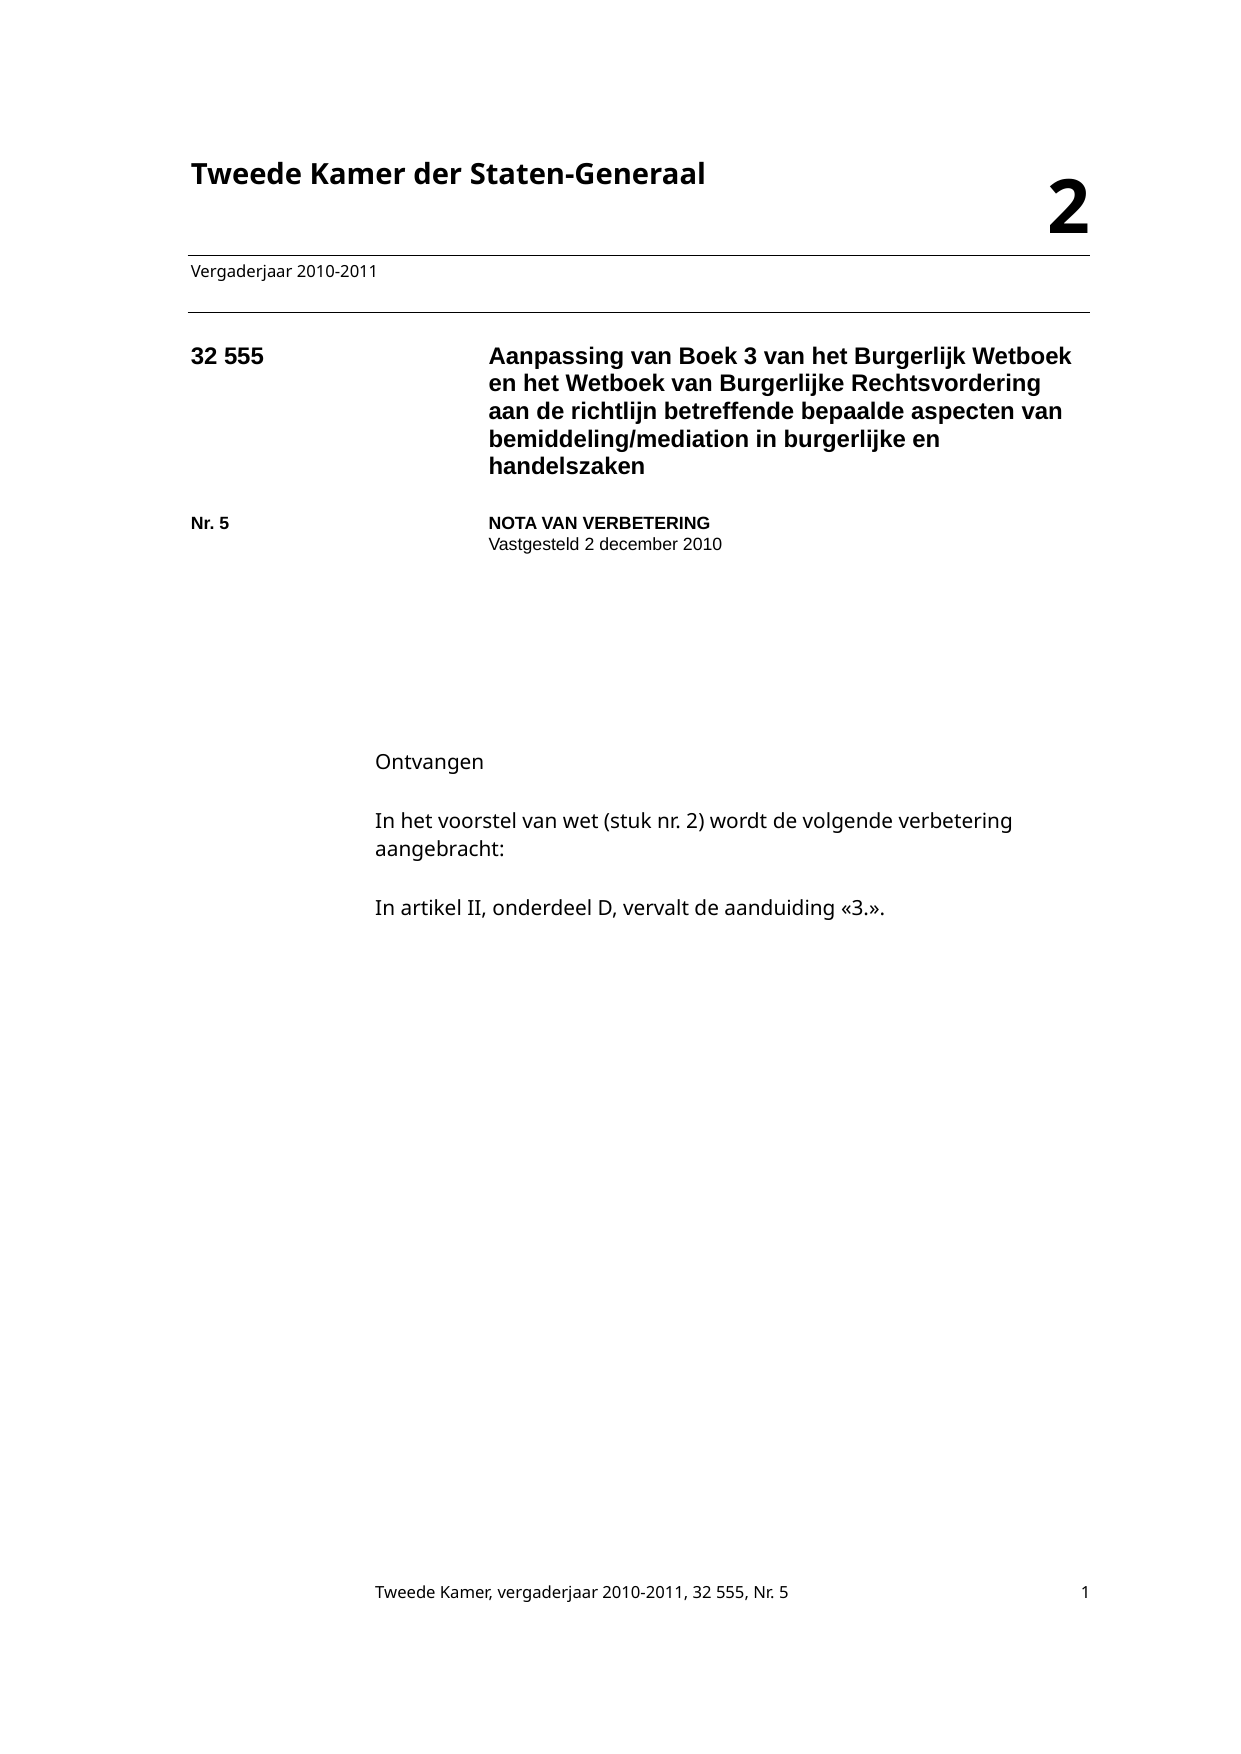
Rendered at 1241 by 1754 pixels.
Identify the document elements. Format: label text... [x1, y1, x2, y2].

table_header Tweede Kamer der Staten-Generaal [188, 150, 909, 255]
text Ontvangen [375, 747, 1090, 776]
table_cell [188, 313, 485, 339]
table_cell [485, 256, 1090, 312]
table_header 2 [910, 150, 1090, 255]
table_cell NOTA VAN VERBETERING Vastgesteld 2 december 2010 [485, 510, 1090, 629]
text In artikel II, onderdeel D, vervalt de aanduiding «3.». [375, 893, 1090, 921]
table_cell [485, 313, 1090, 339]
table_cell Aanpassing van Boek 3 van het Burgerlijk Wetboek en het Wetboek van Burgerlijke Rechtsvordering aan de richtlijn betreffende bepaalde aspecten van bemiddeling/mediation in burgerlijke en handelszaken [485, 339, 1090, 510]
table_cell Nr. 5 [188, 510, 485, 629]
table_cell 32 555 [188, 339, 485, 510]
table_cell Vergaderjaar 2010-2011 [188, 256, 485, 312]
text In het voorstel van wet (stuk nr. 2) wordt de volgende verbetering aangebracht: [375, 806, 1090, 863]
